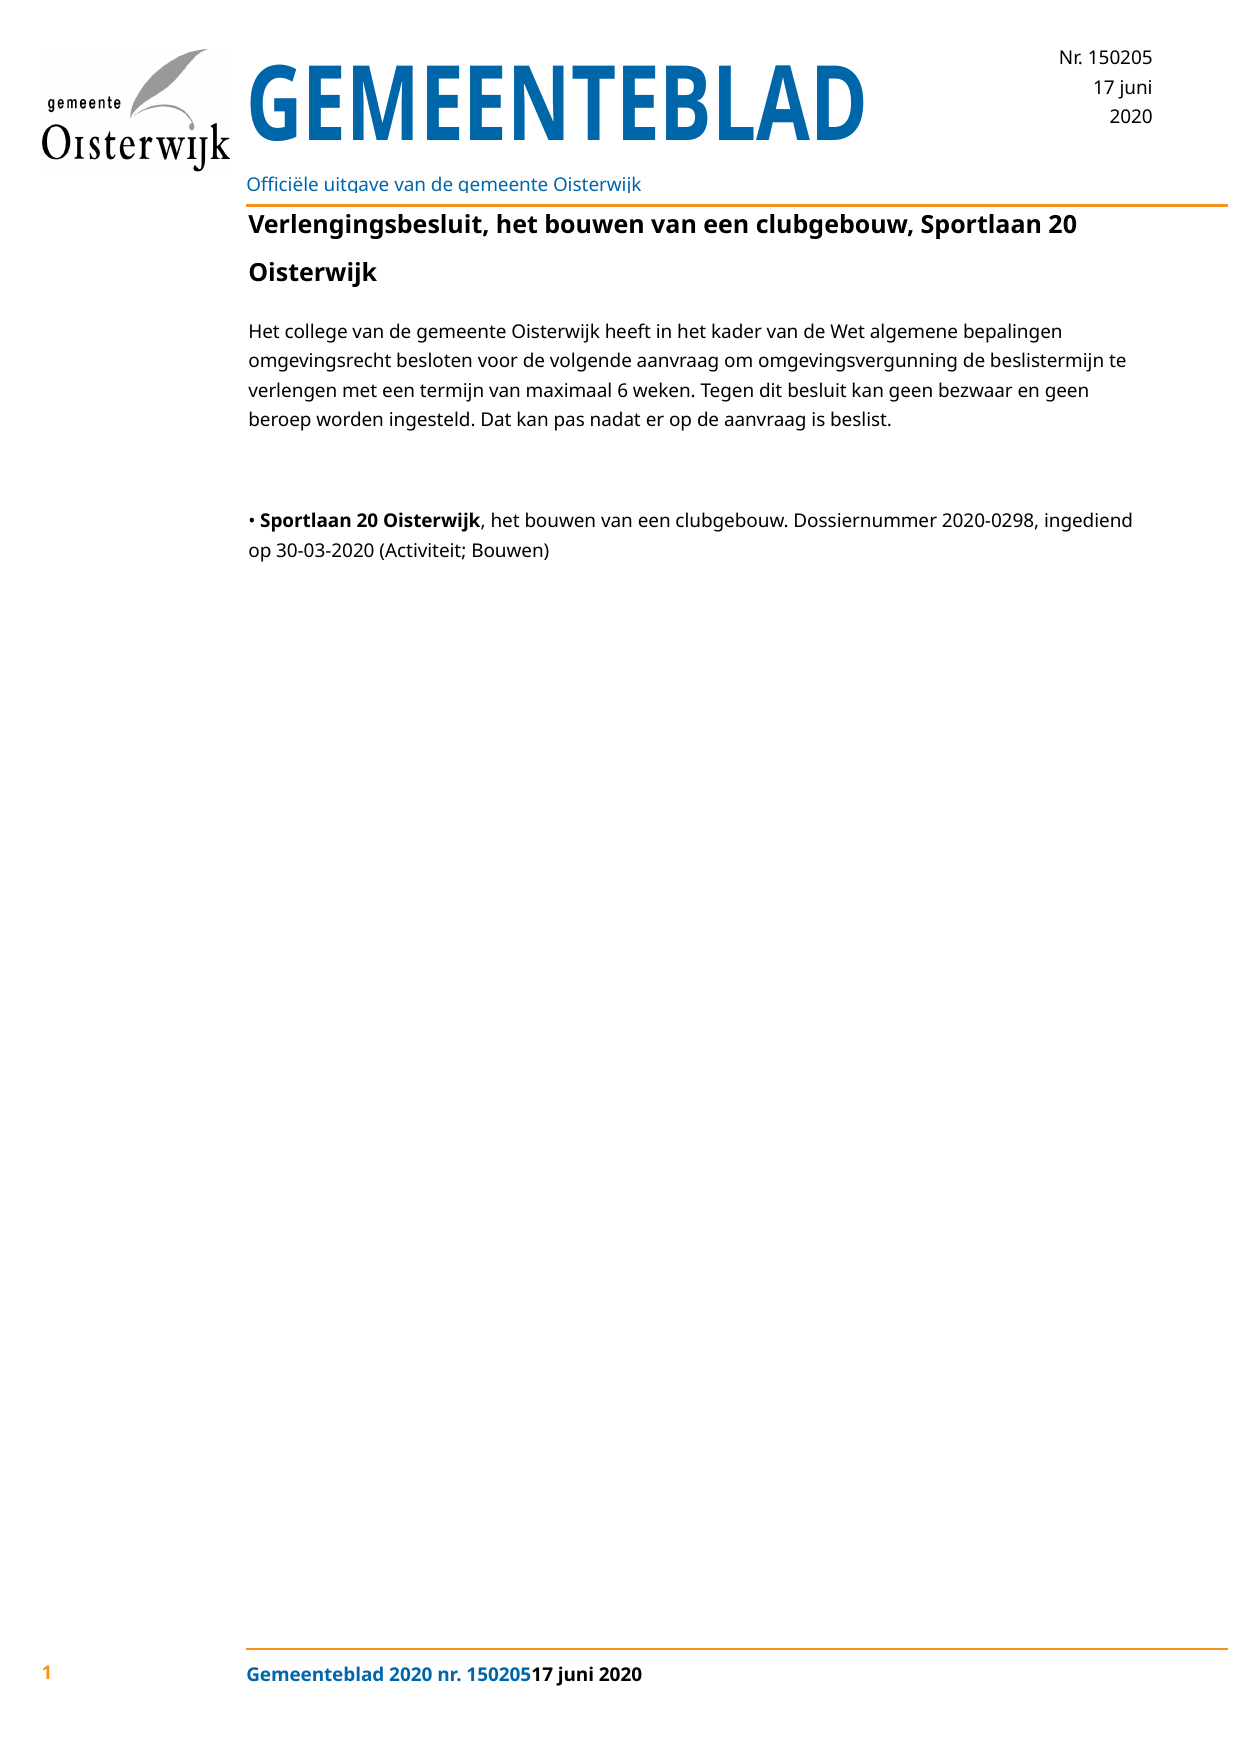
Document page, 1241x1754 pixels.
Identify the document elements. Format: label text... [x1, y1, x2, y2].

text Verlengingsbesluit, het bouwen van een clubgebouw, Sportlaan 20 Oisterwijk [248, 207, 1152, 288]
picture [41, 47, 231, 172]
text • Sportlaan 20 Oisterwijk, het bouwen van een clubgebouw. Dossiernummer 2020-0298, ingediend op 30-03-2020 (Activiteit; Bouwen) [248, 507, 1152, 563]
text Het college van de gemeente Oisterwijk heeft in het kader van de Wet algemene bepalingen omgevingsrecht besloten voor de volgende aanvraag om omgevingsvergunning de beslistermijn te verlengen met een termijn van maximaal 6 weken. Tegen dit besluit kan geen bezwaar en geen beroep worden ingesteld. Dat kan pas nadat er op de aanvraag is beslist. [248, 318, 1152, 432]
